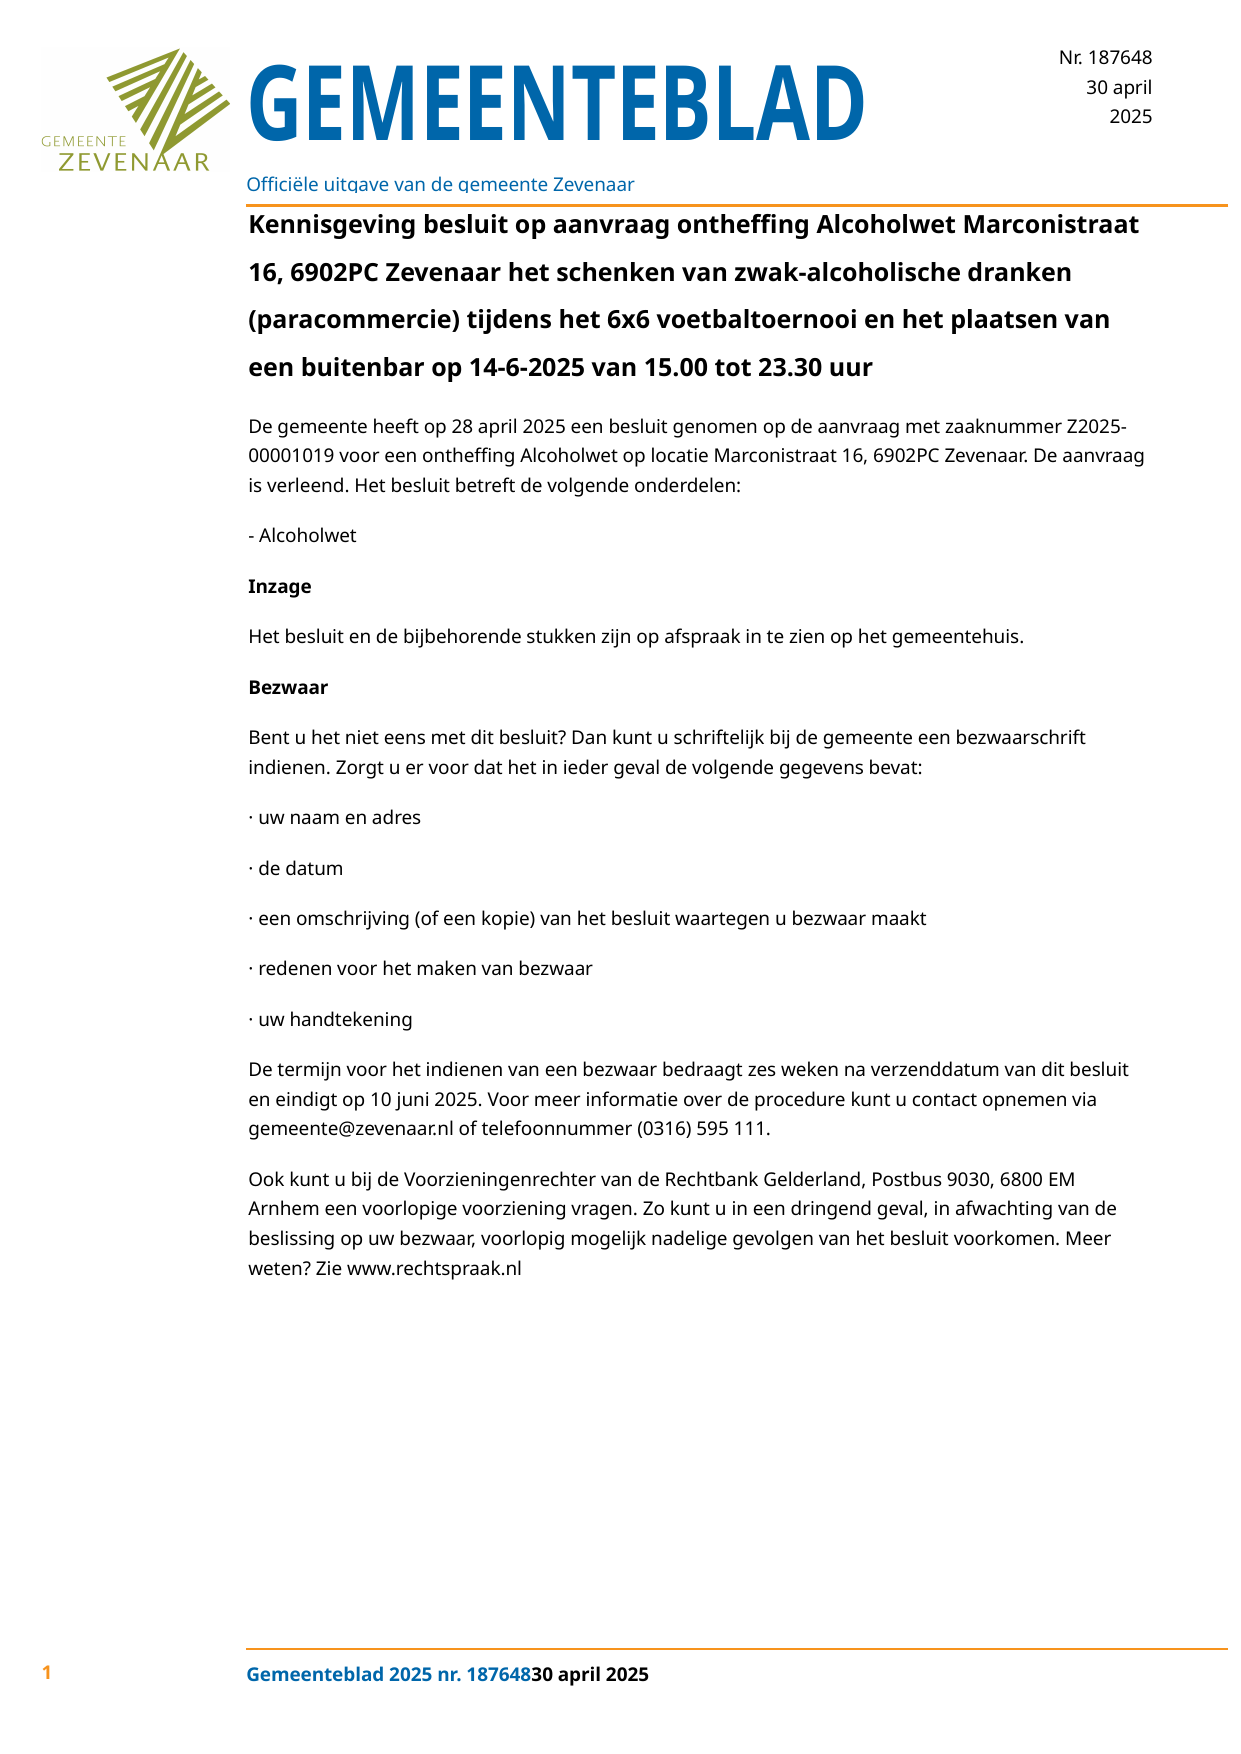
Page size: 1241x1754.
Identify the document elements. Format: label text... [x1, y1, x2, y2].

text - Alcoholwet [248, 523, 1152, 548]
text Kennisgeving besluit op aanvraag ontheffing Alcoholwet Marconistraat 16, 6902PC Zevenaar het schenken van zwak-alcoholische dranken (paracommercie) tijdens het 6x6 voetbaltoernooi en het plaatsen van een buitenbar op 14-6-2025 van 15.00 tot 23.30 uur [248, 207, 1152, 384]
text Ook kunt u bij de Voorzieningenrechter van de Rechtbank Gelderland, Postbus 9030, 6800 EM Arnhem een voorlopige voorziening vragen. Zo kunt u in een dringend geval, in afwachting van de beslissing op uw bezwaar, voorlopig mogelijk nadelige gevolgen van het besluit voorkomen. Meer weten? Zie www.rechtspraak.nl [248, 1166, 1152, 1281]
text · redenen voor het maken van bezwaar [248, 956, 1152, 981]
text · uw handtekening [248, 1006, 1152, 1032]
text · de datum [248, 855, 1152, 881]
text De gemeente heeft op 28 april 2025 een besluit genomen op de aanvraag met zaaknummer Z2025-00001019 voor een ontheffing Alcoholwet op locatie Marconistraat 16, 6902PC Zevenaar. De aanvraag is verleend. Het besluit betreft de volgende onderdelen: [248, 413, 1152, 498]
text Het besluit en de bijbehorende stukken zijn op afspraak in te zien op het gemeentehuis. [248, 623, 1152, 649]
text · een omschrijving (of een kopie) van het besluit waartegen u bezwaar maakt [248, 905, 1152, 931]
text Inzage [248, 573, 1152, 599]
text Bezwaar [248, 674, 1152, 700]
picture [41, 47, 231, 172]
text · uw naam en adres [248, 804, 1152, 830]
text De termijn voor het indienen van een bezwaar bedraagt zes weken na verzenddatum van dit besluit en eindigt op 10 juni 2025. Voor meer informatie over de procedure kunt u contact opnemen via gemeente@zevenaar.nl of telefoonnummer (0316) 595 111. [248, 1056, 1152, 1141]
text Bent u het niet eens met dit besluit? Dan kunt u schriftelijk bij de gemeente een bezwaarschrift indienen. Zorgt u er voor dat het in ieder geval de volgende gegevens bevat: [248, 724, 1152, 780]
